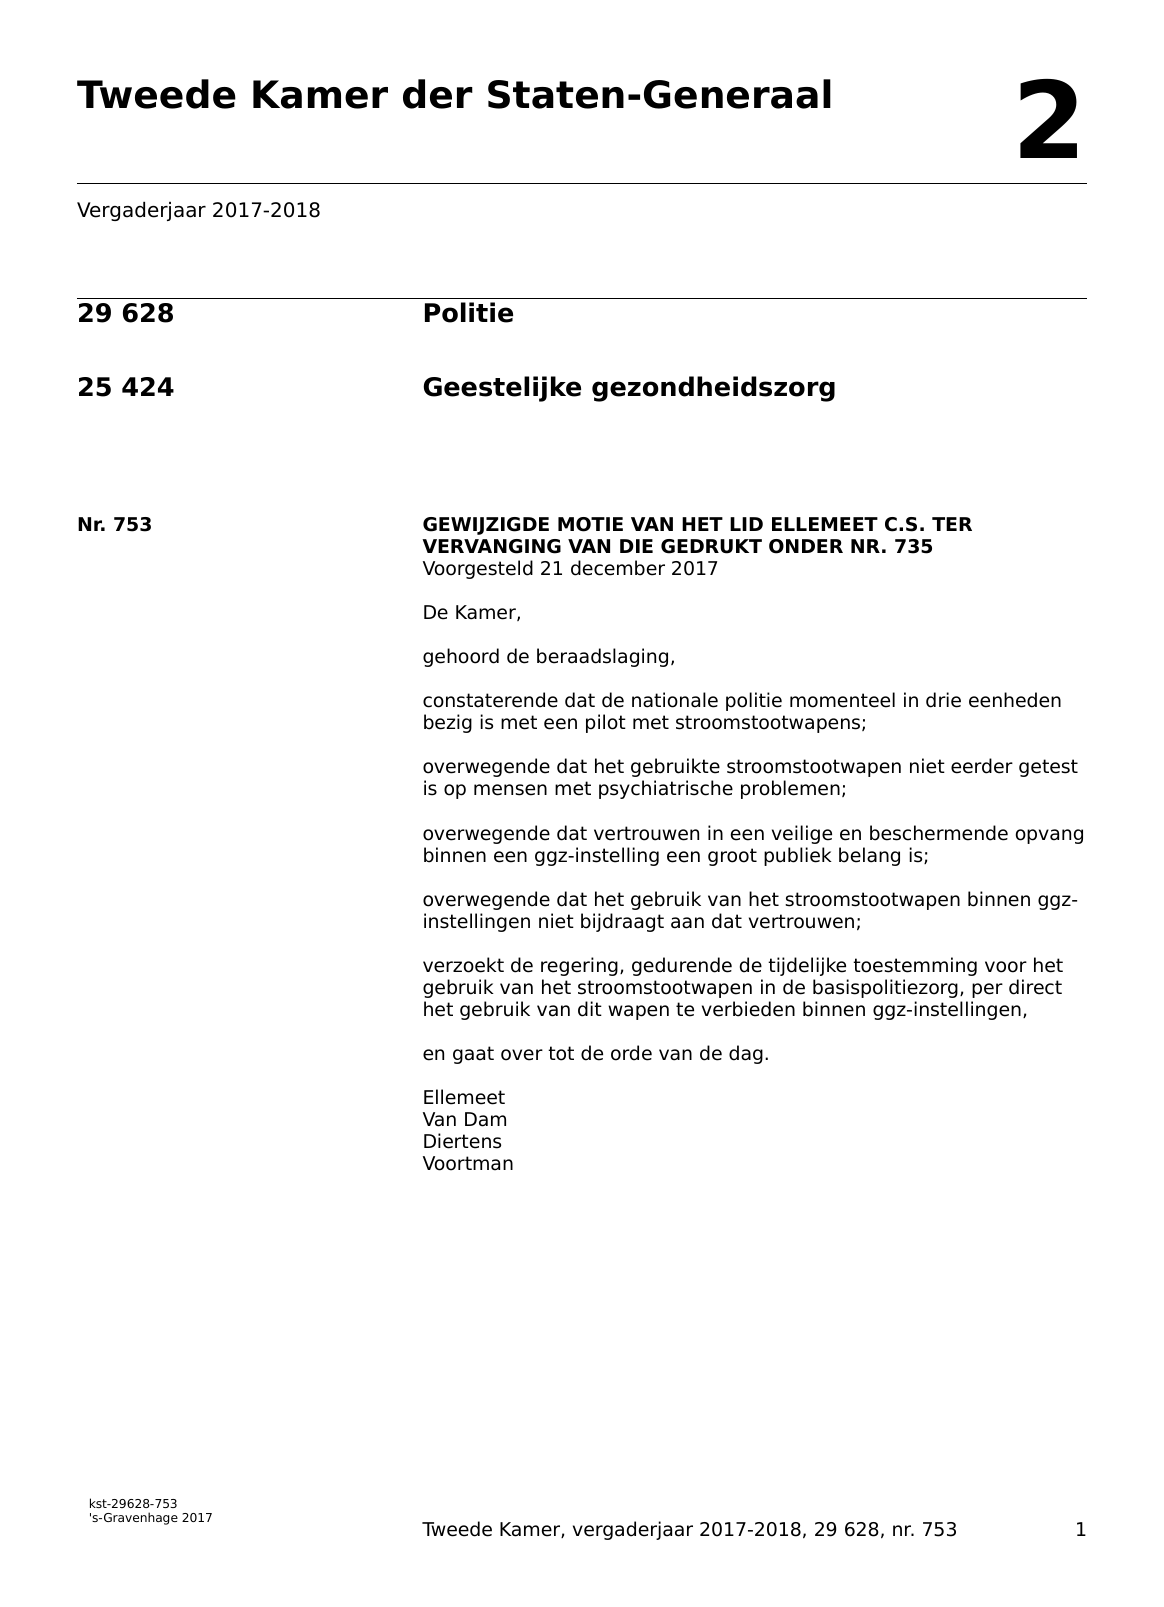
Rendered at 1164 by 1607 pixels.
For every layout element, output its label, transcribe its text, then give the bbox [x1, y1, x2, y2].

text Van Dam [422, 1109, 1087, 1131]
text constaterende dat de nationale politie momenteel in drie eenheden bezig is met een pilot met stroomstootwapens; [422, 690, 1087, 734]
text en gaat over tot de orde van de dag. [422, 1043, 1087, 1065]
table_header 2 [886, 59, 1087, 183]
text Voorgesteld 21 december 2017 [422, 558, 1087, 580]
text overwegende dat het gebruik van het stroomstootwapen binnen ggz-instellingen niet bijdraagt aan dat vertrouwen; [422, 889, 1087, 933]
text Voortman [422, 1153, 1087, 1175]
text overwegende dat vertrouwen in een veilige en beschermende opvang binnen een ggz-instelling een groot publiek belang is; [422, 822, 1087, 866]
subtitle Nr. 753 GEWIJZIGDE MOTIE VAN HET LID ELLEMEET C.S. TER VERVANGING VAN DIE GEDRUKT ONDER NR. 735 [77, 514, 1087, 558]
text Ellemeet [422, 1087, 1087, 1109]
text verzoekt de regering, gedurende de tijdelijke toestemming voor het gebruik van het stroomstootwapen in de basispolitiezorg, per direct het gebruik van dit wapen te verbieden binnen ggz-instellingen, [422, 955, 1087, 1021]
text Diertens [422, 1131, 1087, 1153]
text gehoord de beraadslaging, [422, 646, 1087, 668]
text kst-29628-753 [88, 1497, 323, 1511]
subtitle 25 424 Geestelijke gezondheidszorg [77, 373, 1087, 403]
table_cell Vergaderjaar 2017-2018 [77, 184, 1087, 298]
text overwegende dat het gebruikte stroomstootwapen niet eerder getest is op mensen met psychiatrische problemen; [422, 756, 1087, 800]
table_header Tweede Kamer der Staten-Generaal [77, 59, 886, 183]
text 's-Gravenhage 2017 [88, 1511, 323, 1525]
text De Kamer, [422, 602, 1087, 624]
subtitle 29 628 Politie [77, 299, 1087, 329]
